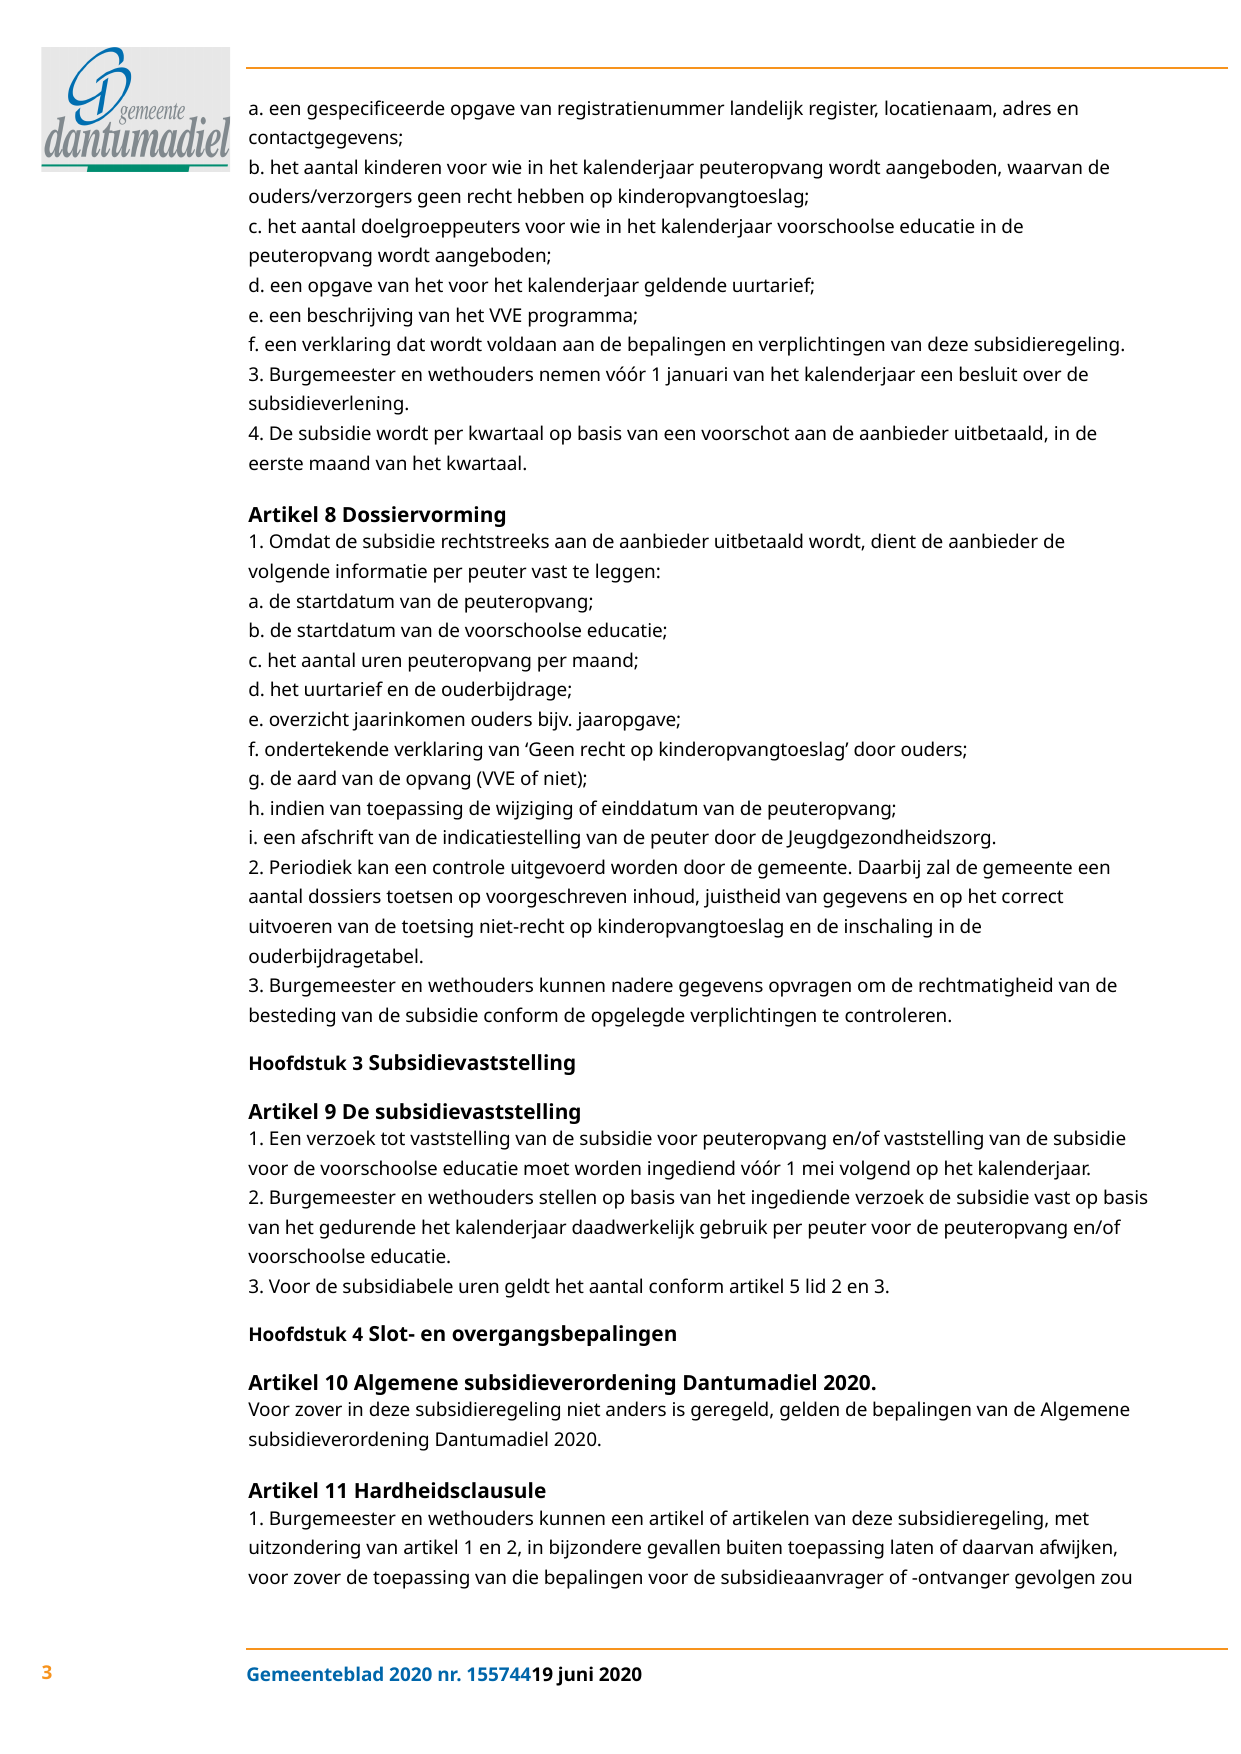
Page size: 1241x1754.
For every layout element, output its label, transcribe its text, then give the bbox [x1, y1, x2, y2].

text c. het aantal doelgroeppeuters voor wie in het kalenderjaar voorschoolse educatie in de peuteropvang wordt aangeboden; [248, 213, 1152, 268]
text 1. Omdat de subsidie rechtstreeks aan de aanbieder uitbetaald wordt, dient de aanbieder de volgende informatie per peuter vast te leggen: [248, 529, 1152, 584]
text Hoofdstuk 3 Subsidievaststelling [248, 1048, 1152, 1076]
text Artikel 11 Hardheidsclausule [248, 1477, 1152, 1505]
text e. overzicht jaarinkomen ouders bijv. jaaropgave; [248, 706, 1152, 732]
text b. de startdatum van de voorschoolse educatie; [248, 617, 1152, 643]
text 2. Periodiek kan een controle uitgevoerd worden door de gemeente. Daarbij zal de gemeente een aantal dossiers toetsen op voorgeschreven inhoud, juistheid van gegevens en op het correct uitvoeren van de toetsing niet-recht op kinderopvangtoeslag en de inschaling in de ouderbijdragetabel. [248, 854, 1152, 968]
text b. het aantal kinderen voor wie in het kalenderjaar peuteropvang wordt aangeboden, waarvan de ouders/verzorgers geen recht hebben op kinderopvangtoeslag; [248, 154, 1152, 209]
text d. het uurtarief en de ouderbijdrage; [248, 677, 1152, 702]
text c. het aantal uren peuteropvang per maand; [248, 647, 1152, 673]
text Artikel 9 De subsidievaststelling [248, 1097, 1152, 1125]
text a. de startdatum van de peuteropvang; [248, 588, 1152, 613]
text f. een verklaring dat wordt voldaan aan de bepalingen en verplichtingen van deze subsidieregeling. [248, 331, 1152, 357]
text Artikel 8 Dossiervorming [248, 500, 1152, 529]
text 3. Burgemeester en wethouders nemen vóór 1 januari van het kalenderjaar een besluit over de subsidieverlening. [248, 361, 1152, 416]
text d. een opgave van het voor het kalenderjaar geldende uurtarief; [248, 272, 1152, 298]
text 3. Voor de subsidiabele uren geldt het aantal conform artikel 5 lid 2 en 3. [248, 1273, 1152, 1299]
text 2. Burgemeester en wethouders stellen op basis van het ingediende verzoek de subsidie vast op basis van het gedurende het kalenderjaar daadwerkelijk gebruik per peuter voor de peuteropvang en/of voorschoolse educatie. [248, 1184, 1152, 1269]
text i. een afschrift van de indicatiestelling van de peuter door de Jeugdgezondheidszorg. [248, 824, 1152, 850]
picture [41, 47, 231, 172]
text 1. Een verzoek tot vaststelling van de subsidie voor peuteropvang en/of vaststelling van de subsidie voor de voorschoolse educatie moet worden ingediend vóór 1 mei volgend op het kalenderjaar. [248, 1125, 1152, 1181]
text Artikel 10 Algemene subsidieverordening Dantumadiel 2020. [248, 1368, 1152, 1397]
text 3. Burgemeester en wethouders kunnen nadere gegevens opvragen om de rechtmatigheid van de besteding van de subsidie conform de opgelegde verplichtingen te controleren. [248, 972, 1152, 1028]
text e. een beschrijving van het VVE programma; [248, 302, 1152, 328]
text a. een gespecificeerde opgave van registratienummer landelijk register, locatienaam, adres en contactgegevens; [248, 95, 1152, 150]
text 1. Burgemeester en wethouders kunnen een artikel of artikelen van deze subsidieregeling, met uitzondering van artikel 1 en 2, in bijzondere gevallen buiten toepassing laten of daarvan afwijken, voor zover de toepassing van die bepalingen voor de subsidieaanvrager of -ontvanger gevolgen zou [248, 1505, 1152, 1590]
text 4. De subsidie wordt per kwartaal op basis van een voorschot aan de aanbieder uitbetaald, in de eerste maand van het kwartaal. [248, 420, 1152, 476]
text f. ondertekende verklaring van ‘Geen recht op kinderopvangtoeslag’ door ouders; [248, 736, 1152, 761]
text Hoofdstuk 4 Slot- en overgangsbepalingen [248, 1319, 1152, 1347]
text g. de aard van de opvang (VVE of niet); [248, 765, 1152, 791]
text Voor zover in deze subsidieregeling niet anders is geregeld, gelden de bepalingen van de Algemene subsidieverordening Dantumadiel 2020. [248, 1397, 1152, 1452]
text h. indien van toepassing de wijziging of einddatum van de peuteropvang; [248, 795, 1152, 821]
